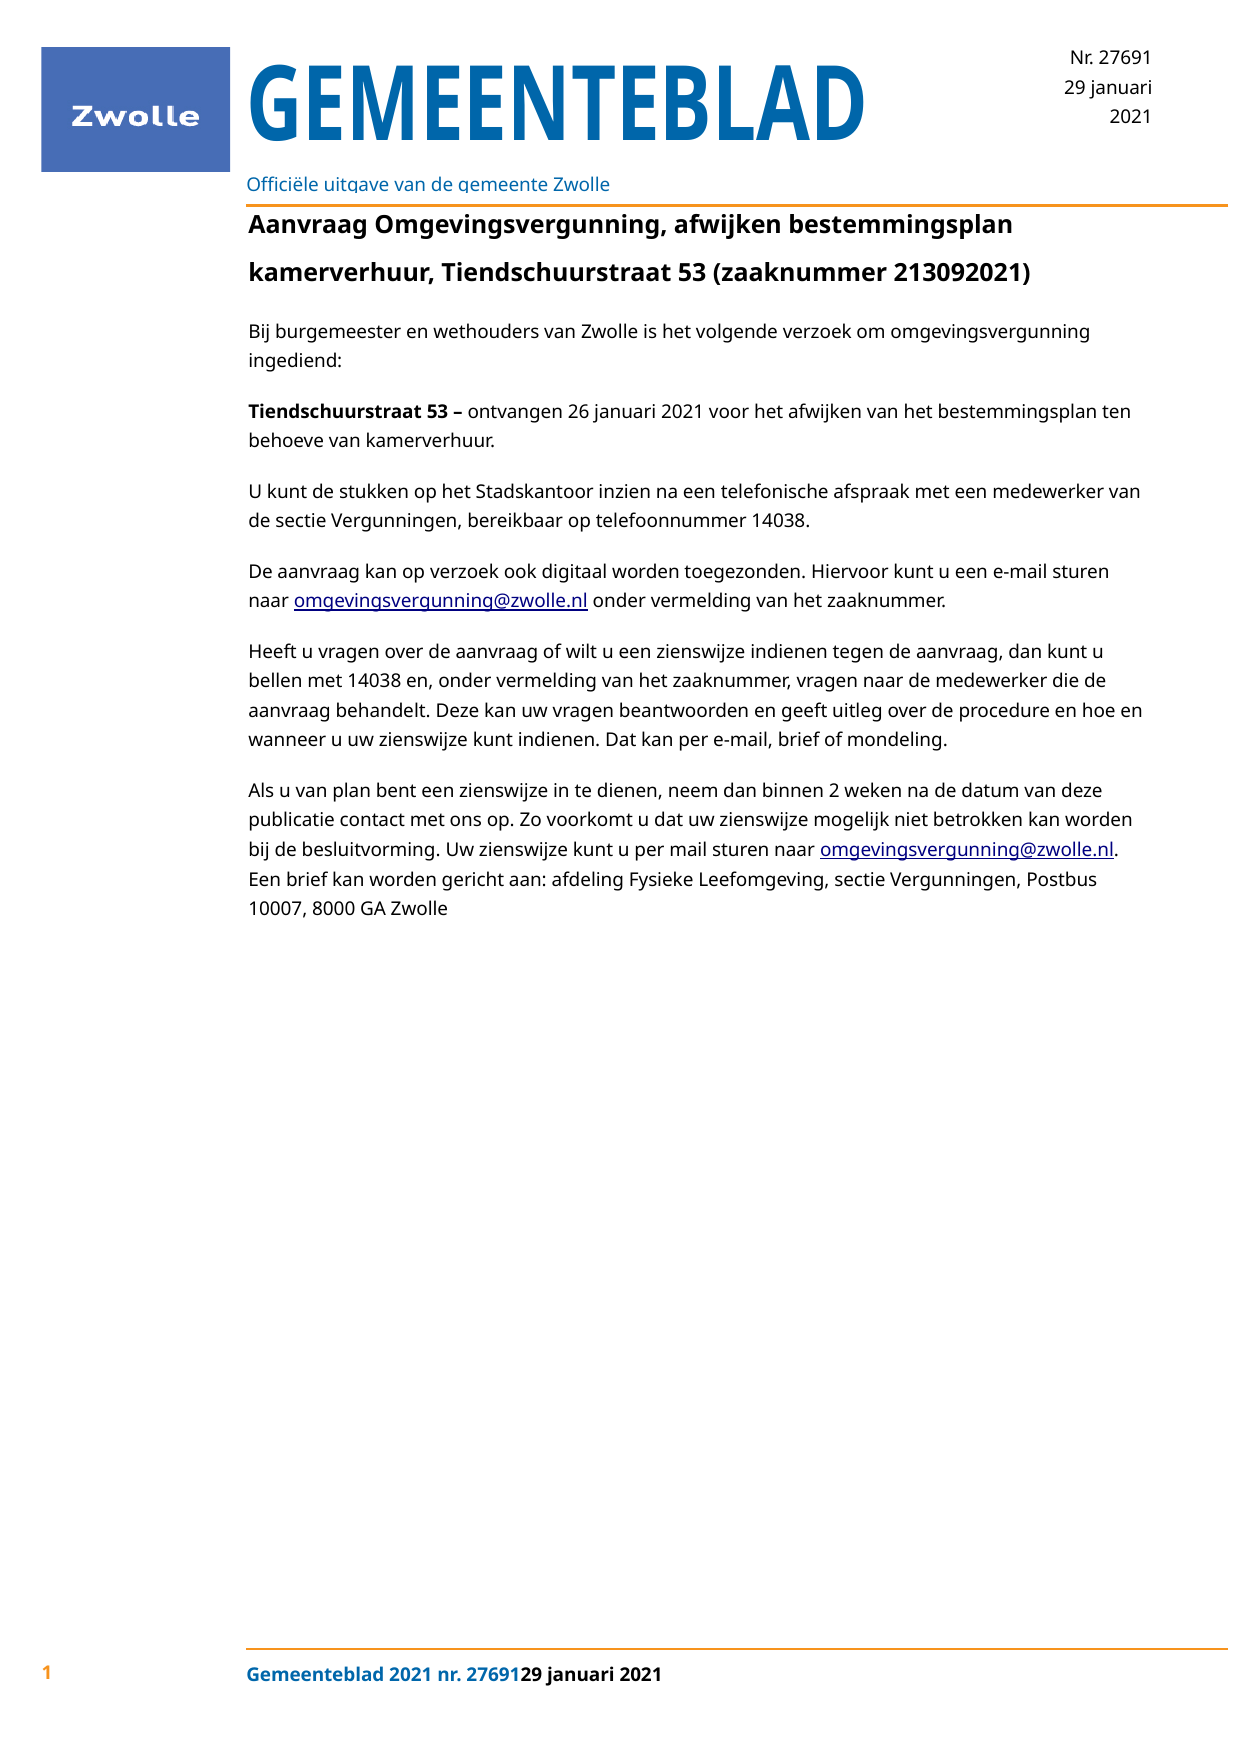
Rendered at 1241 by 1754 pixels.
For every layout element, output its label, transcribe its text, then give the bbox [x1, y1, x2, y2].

text Heeft u vragen over de aanvraag of wilt u een zienswijze indienen tegen de aanvraag, dan kunt u bellen met 14038 en, onder vermelding van het zaaknummer, vragen naar de medewerker die de aanvraag behandelt. Deze kan uw vragen beantwoorden en geeft uitleg over de procedure en hoe en wanneer u uw zienswijze kunt indienen. Dat kan per e-mail, brief of mondeling. [248, 638, 1152, 752]
text Als u van plan bent een zienswijze in te dienen, neem dan binnen 2 weken na de datum van deze publicatie contact met ons op. Zo voorkomt u dat uw zienswijze mogelijk niet betrokken kan worden bij de besluitvorming. Uw zienswijze kunt u per mail sturen naar omgevingsvergunning@zwolle.nl. Een brief kan worden gericht aan: afdeling Fysieke Leefomgeving, sectie Vergunningen, Postbus 10007, 8000 GA Zwolle [248, 777, 1152, 921]
text De aanvraag kan op verzoek ook digitaal worden toegezonden. Hiervoor kunt u een e-mail sturen naar omgevingsvergunning@zwolle.nl onder vermelding van het zaaknummer. [248, 558, 1152, 613]
picture [41, 47, 231, 172]
text Bij burgemeester en wethouders van Zwolle is het volgende verzoek om omgevingsvergunning ingediend: [248, 318, 1152, 373]
text Tiendschuurstraat 53 – ontvangen 26 januari 2021 voor het afwijken van het bestemmingsplan ten behoeve van kamerverhuur. [248, 398, 1152, 453]
text U kunt de stukken op het Stadskantoor inzien na een telefonische afspraak met een medewerker van de sectie Vergunningen, bereikbaar op telefoonnummer 14038. [248, 478, 1152, 533]
text Aanvraag Omgevingsvergunning, afwijken bestemmingsplan kamerverhuur, Tiendschuurstraat 53 (zaaknummer 213092021) [248, 207, 1152, 288]
